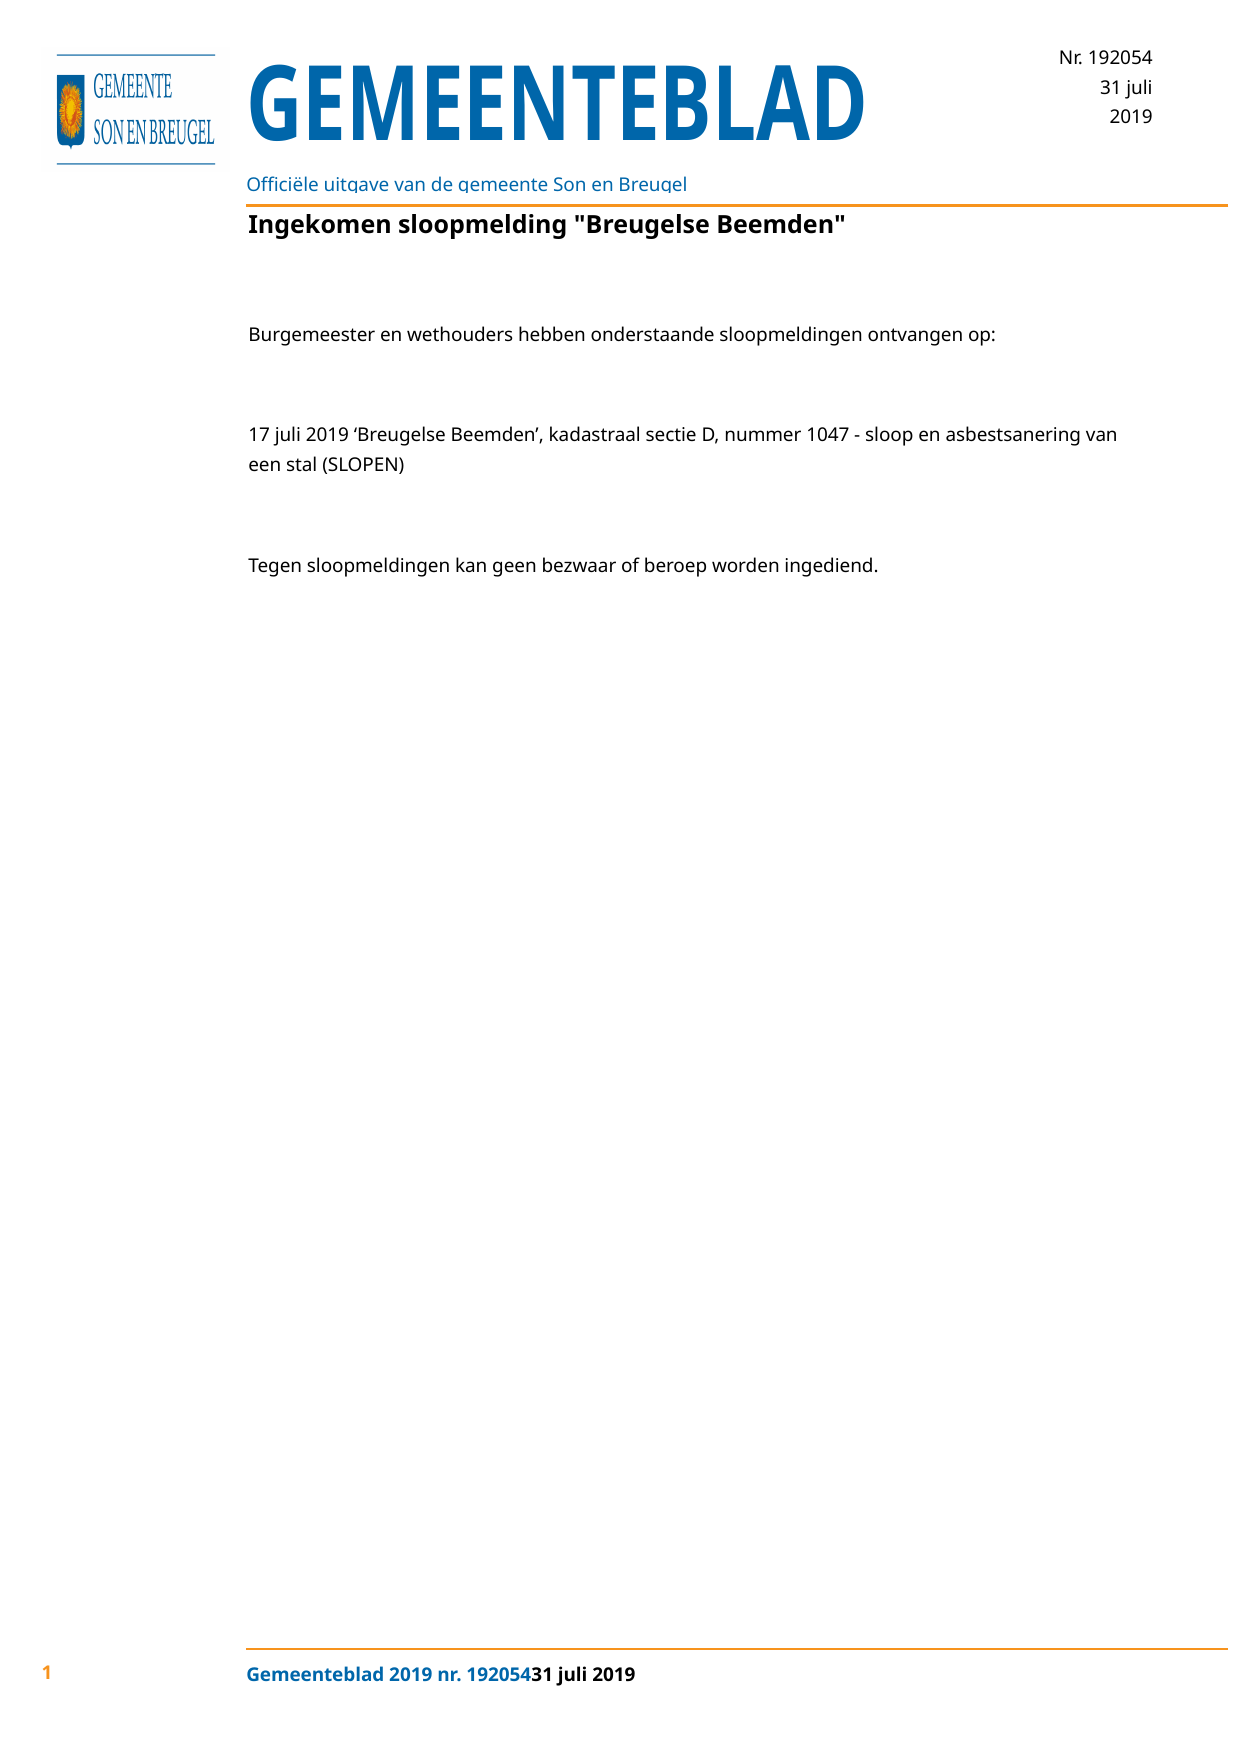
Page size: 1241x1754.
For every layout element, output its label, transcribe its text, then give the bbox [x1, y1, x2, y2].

text Ingekomen sloopmelding "Breugelse Beemden" [248, 207, 1152, 241]
text Tegen sloopmeldingen kan geen bezwaar of beroep worden ingediend. [248, 552, 1152, 578]
text 17 juli 2019 ‘Breugelse Beemden’, kadastraal sectie D, nummer 1047 - sloop en asbestsanering van een stal (SLOPEN) [248, 422, 1152, 477]
text Burgemeester en wethouders hebben onderstaande sloopmeldingen ontvangen op: [248, 321, 1152, 346]
picture [41, 47, 231, 172]
